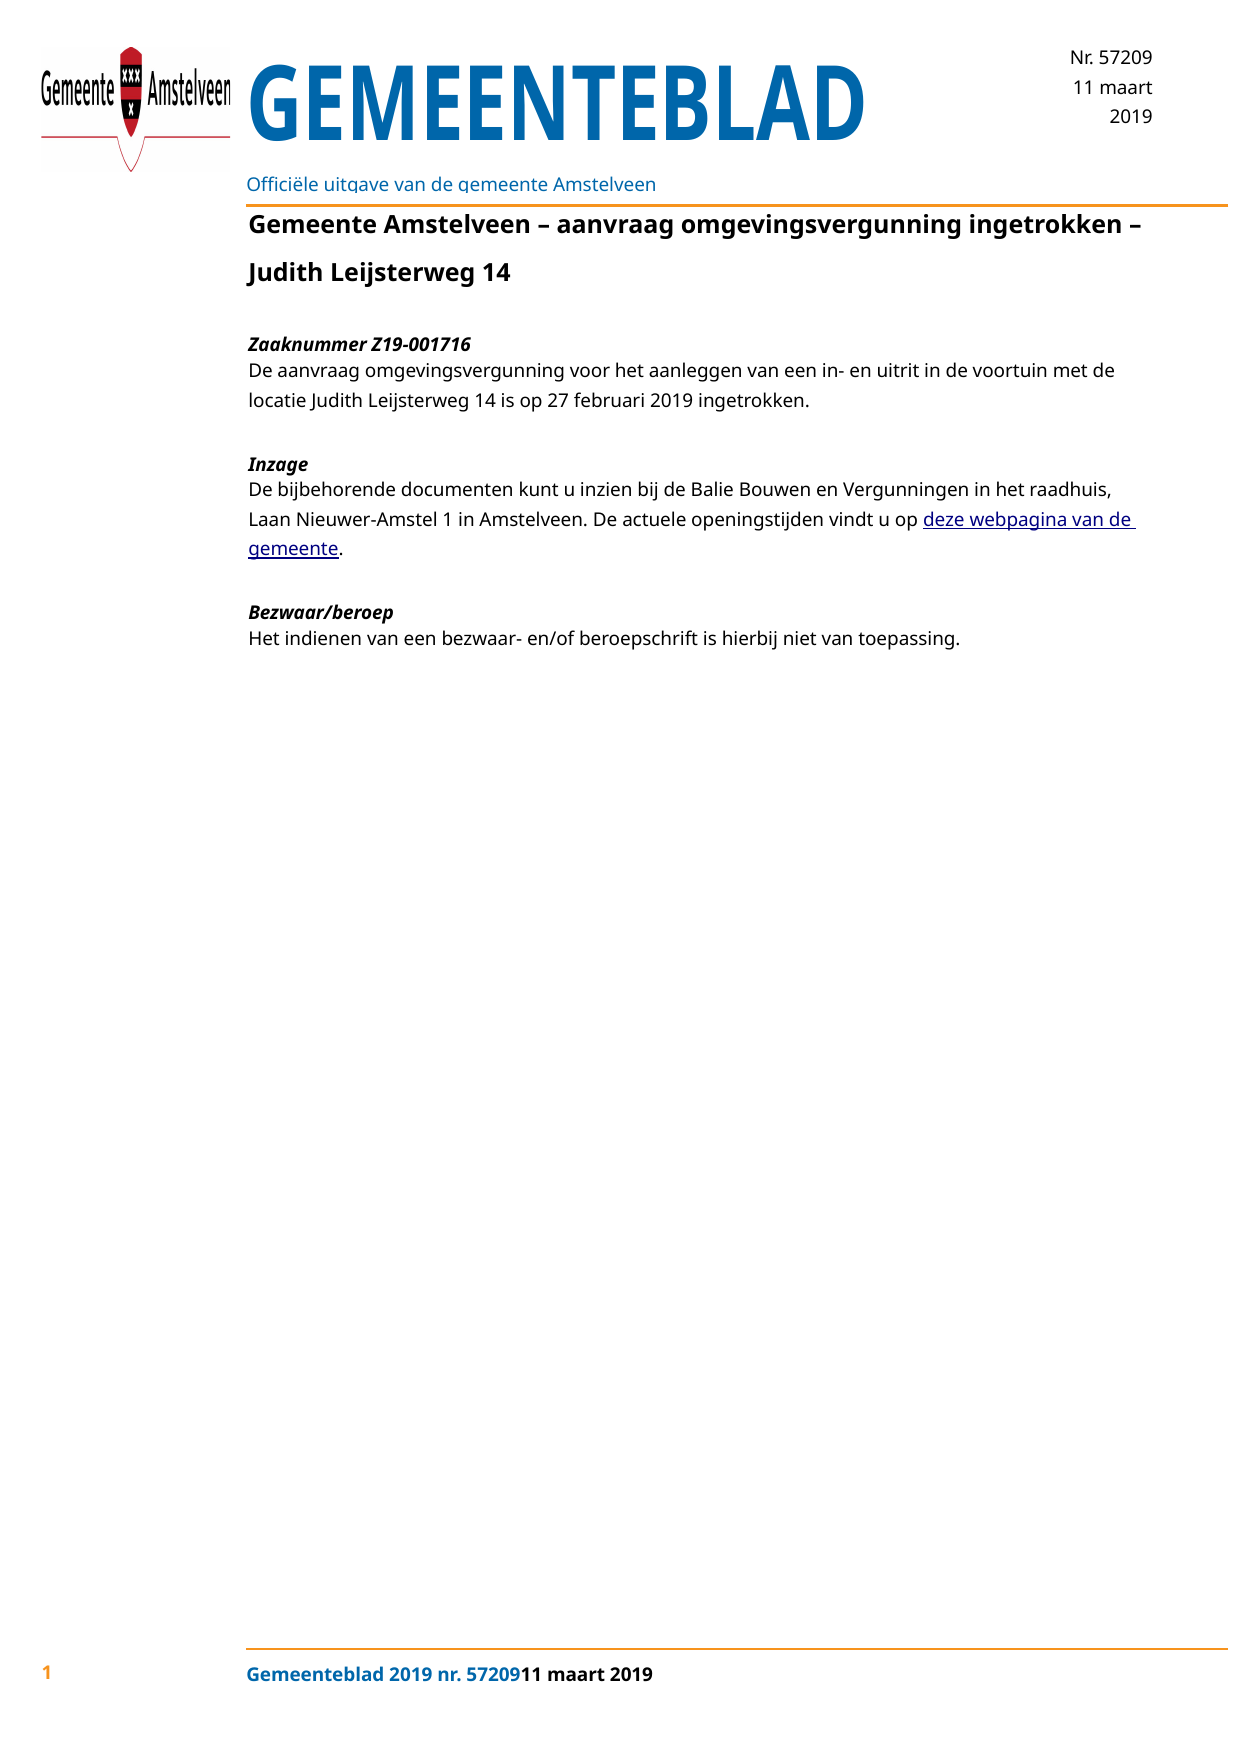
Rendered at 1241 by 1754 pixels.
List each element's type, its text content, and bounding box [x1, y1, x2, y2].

text Gemeente Amstelveen – aanvraag omgevingsvergunning ingetrokken – Judith Leijsterweg 14 [248, 207, 1152, 288]
text De aanvraag omgevingsvergunning voor het aanleggen van een in- en uitrit in de voortuin met de locatie Judith Leijsterweg 14 is op 27 februari 2019 ingetrokken. [248, 357, 1152, 412]
text Inzage [248, 451, 1152, 476]
text Bezwaar/beroep [248, 599, 1152, 625]
text Zaaknummer Z19-001716 [248, 331, 1152, 357]
text Het indienen van een bezwaar- en/of beroepschrift is hierbij niet van toepassing. [248, 625, 1152, 651]
text De bijbehorende documenten kunt u inzien bij de Balie Bouwen en Vergunningen in het raadhuis, Laan Nieuwer-Amstel 1 in Amstelveen. De actuele openingstijden vindt u op deze webpagina van de gemeente. [248, 476, 1152, 561]
picture [41, 47, 231, 172]
